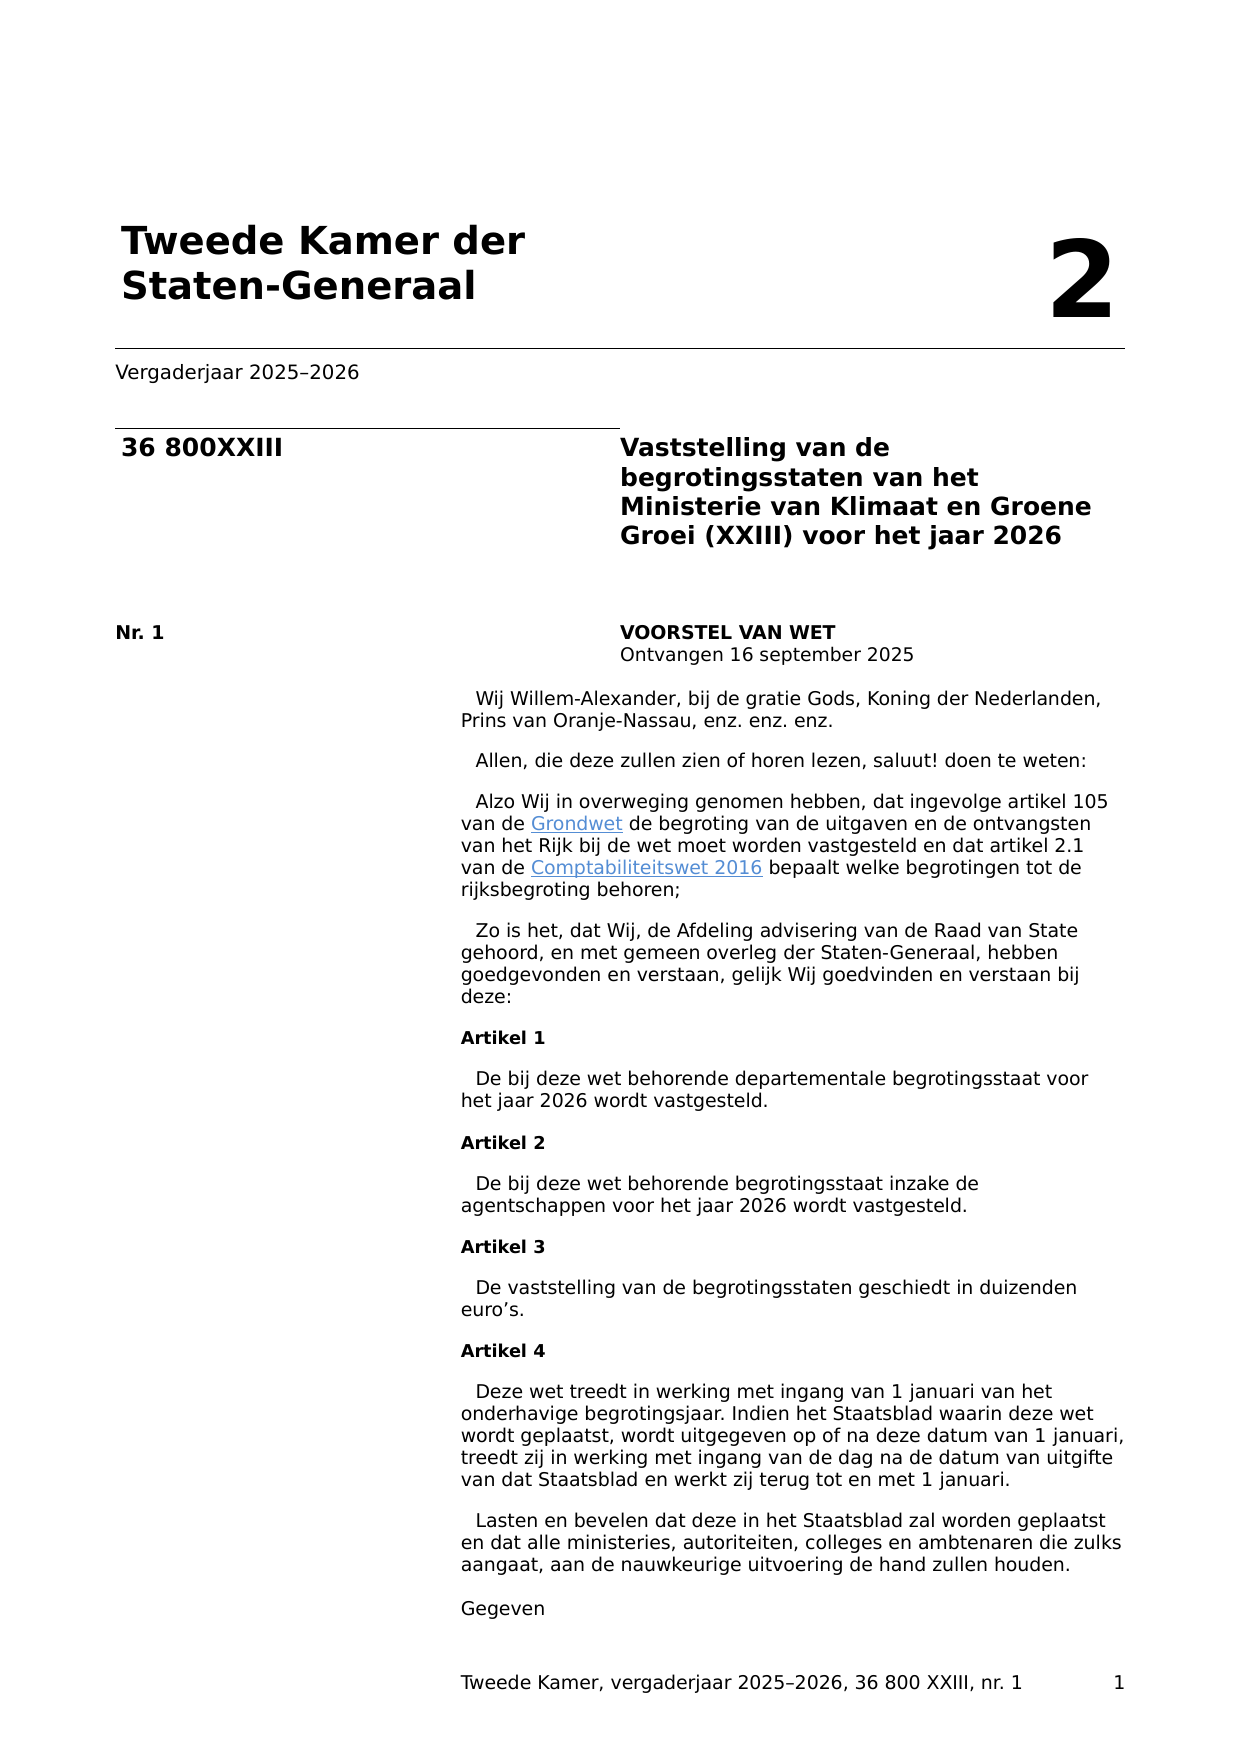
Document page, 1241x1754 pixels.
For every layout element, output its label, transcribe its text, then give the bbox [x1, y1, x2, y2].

title Artikel 2 [461, 1131, 1125, 1154]
table_header Vaststelling van de begrotingsstaten van het Ministerie van Klimaat en Groene Groei (XXIII) voor het jaar 2026 [620, 428, 1125, 556]
table_header Voorstel van wet Ontvangen 16 september 2025 [620, 622, 1125, 688]
title Artikel 3 [461, 1235, 1125, 1258]
text De bij deze wet behorende begrotingsstaat inzake de agentschappen voor het jaar 2026 wordt vastgesteld. [461, 1172, 1125, 1216]
text Lasten en bevelen dat deze in het Staatsblad zal worden geplaatst en dat alle ministeries, autoriteiten, colleges en ambtenaren die zulks aangaat, aan de nauwkeurige uitvoering de hand zullen houden. [461, 1510, 1125, 1576]
table_header 36 800XXIII [115, 429, 620, 556]
title Artikel 4 [461, 1339, 1125, 1362]
text Gegeven [461, 1598, 1125, 1620]
table_cell Vergaderjaar 2025–2026 [115, 349, 1125, 384]
table_header 2 [620, 213, 1125, 348]
text De bij deze wet behorende departementale begrotingsstaat voor het jaar 2026 wordt vastgesteld. [461, 1068, 1125, 1112]
table_header Tweede Kamer der Staten-Generaal [115, 213, 620, 348]
text Zo is het, dat Wij, de Afdeling advisering van de Raad van State gehoord, en met gemeen overleg der Staten-Generaal, hebben goedgevonden en verstaan, gelijk Wij goedvinden en verstaan bij deze: [461, 920, 1125, 1008]
text De vaststelling van de begrotingsstaten geschiedt in duizenden euro’s. [461, 1277, 1125, 1321]
text Allen, die deze zullen zien of horen lezen, saluut! doen te weten: [461, 750, 1125, 772]
text Wij Willem-Alexander, bij de gratie Gods, Koning der Nederlanden, Prins van Oranje-Nassau, enz. enz. enz. [461, 688, 1125, 732]
title Artikel 1 [461, 1026, 1125, 1049]
text Deze wet treedt in werking met ingang van 1 januari van het onderhavige begrotingsjaar. Indien het Staatsblad waarin deze wet wordt geplaatst, wordt uitgegeven op of na deze datum van 1 januari, treedt zij in werking met ingang van de dag na de datum van uitgifte van dat Staatsblad en werkt zij terug tot en met 1 januari. [461, 1381, 1125, 1491]
table_header Nr. 1 [115, 622, 620, 688]
text Alzo Wij in overweging genomen hebben, dat ingevolge artikel 105 van de Grondwet de begroting van de uitgaven en de ontvangsten van het Rijk bij de wet moet worden vastgesteld en dat artikel 2.1 van de Comptabiliteitswet 2016 bepaalt welke begrotingen tot de rijksbegroting behoren; [461, 791, 1125, 901]
